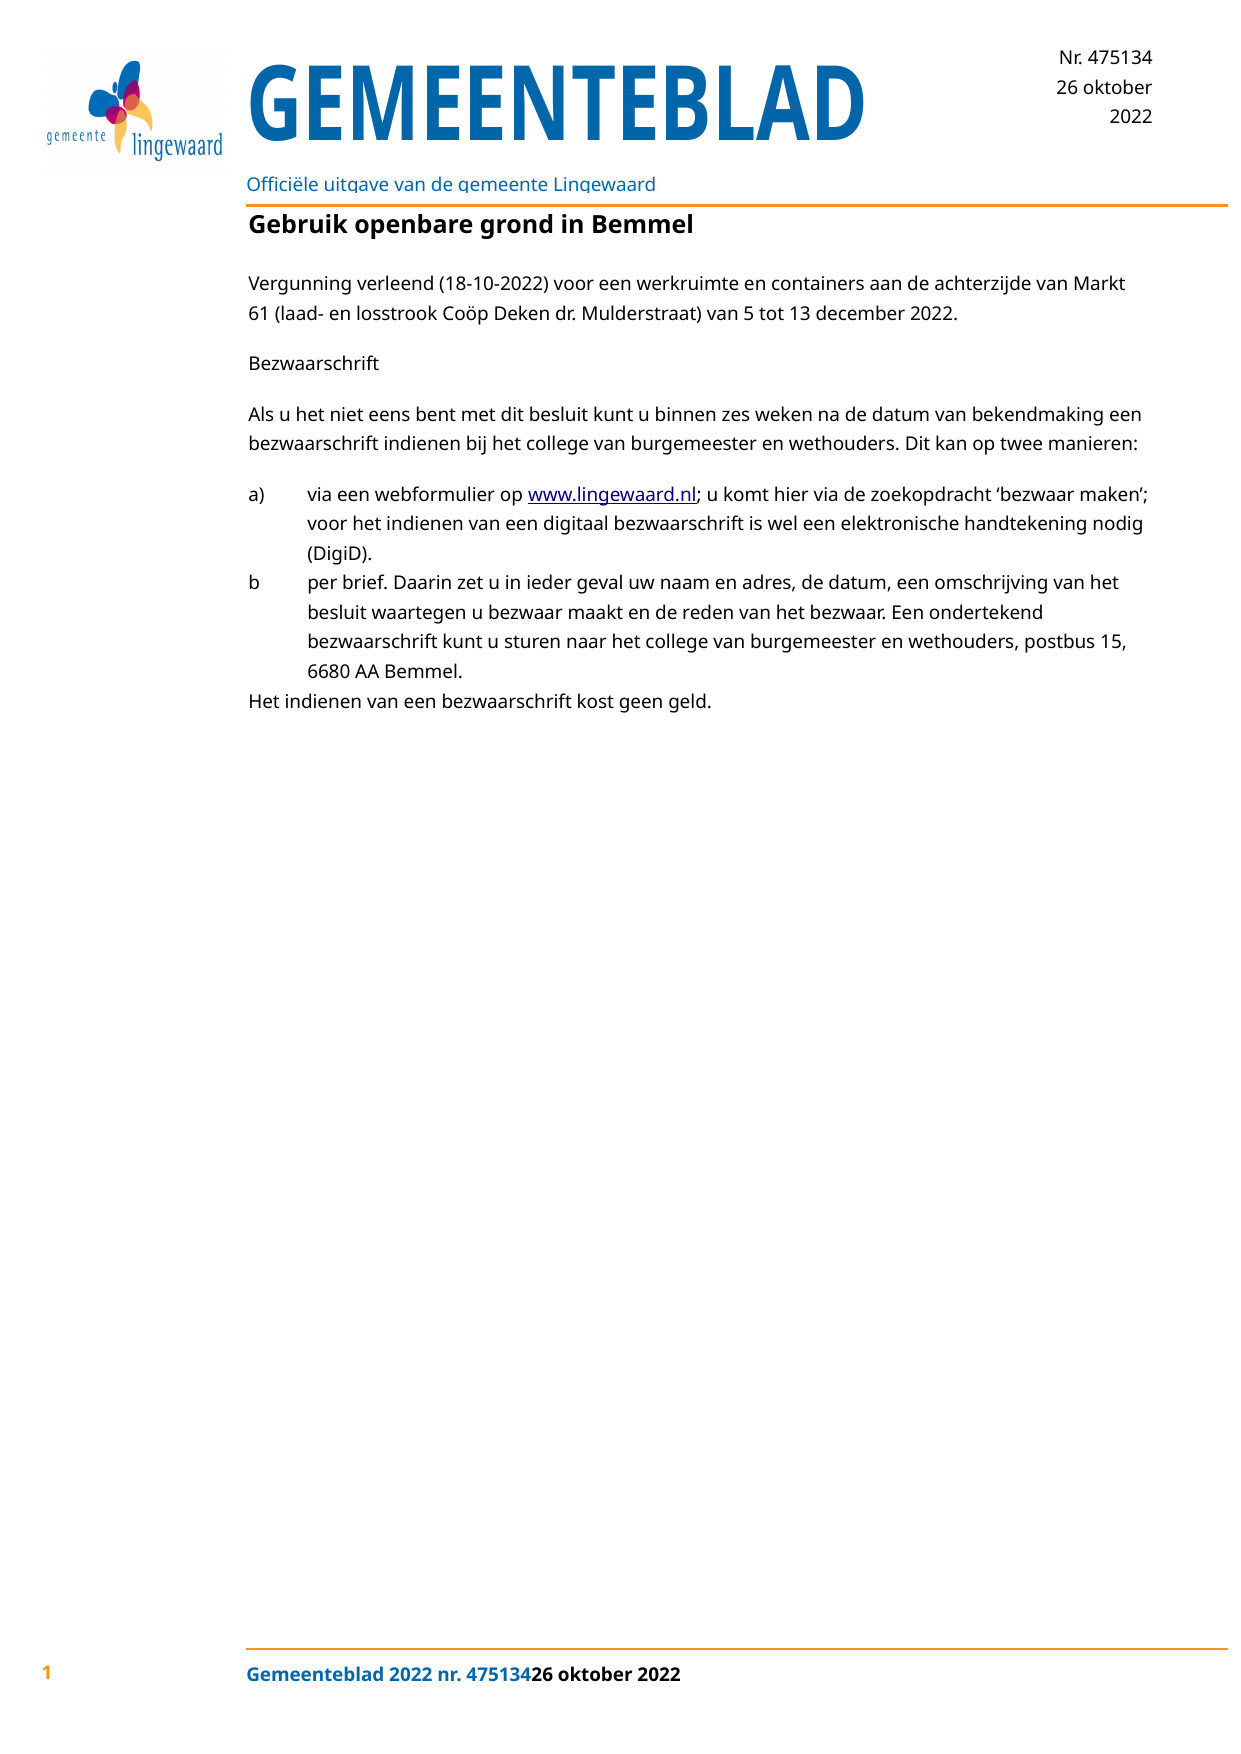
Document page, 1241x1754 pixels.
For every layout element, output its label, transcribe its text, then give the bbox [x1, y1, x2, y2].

text Bezwaarschrift [248, 350, 1152, 376]
text Vergunning verleend (18-10-2022) voor een werkruimte en containers aan de achterzijde van Markt 61 (laad- en losstrook Coöp Deken dr. Mulderstraat) van 5 tot 13 december 2022. [248, 270, 1152, 326]
list per brief. Daarin zet u in ieder geval uw naam en adres, de datum, een omschrijving van het besluit waartegen u bezwaar maakt en de reden van het bezwaar. Een ondertekend bezwaarschrift kunt u sturen naar het college van burgemeester en wethouders, postbus 15, 6680 AA Bemmel. [248, 569, 1152, 684]
text Gebruik openbare grond in Bemmel [248, 207, 1152, 241]
text Het indienen van een bezwaarschrift kost geen geld. [248, 688, 1152, 713]
list via een webformulier op www.lingewaard.nl; u komt hier via de zoekopdracht ‘bezwaar maken’; voor het indienen van een digitaal bezwaarschrift is wel een elektronische handtekening nodig (DigiD). [248, 481, 1152, 566]
text Als u het niet eens bent met dit besluit kunt u binnen zes weken na de datum van bekendmaking een bezwaarschrift indienen bij het college van burgemeester en wethouders. Dit kan op twee manieren: [248, 401, 1152, 456]
picture [41, 47, 231, 172]
